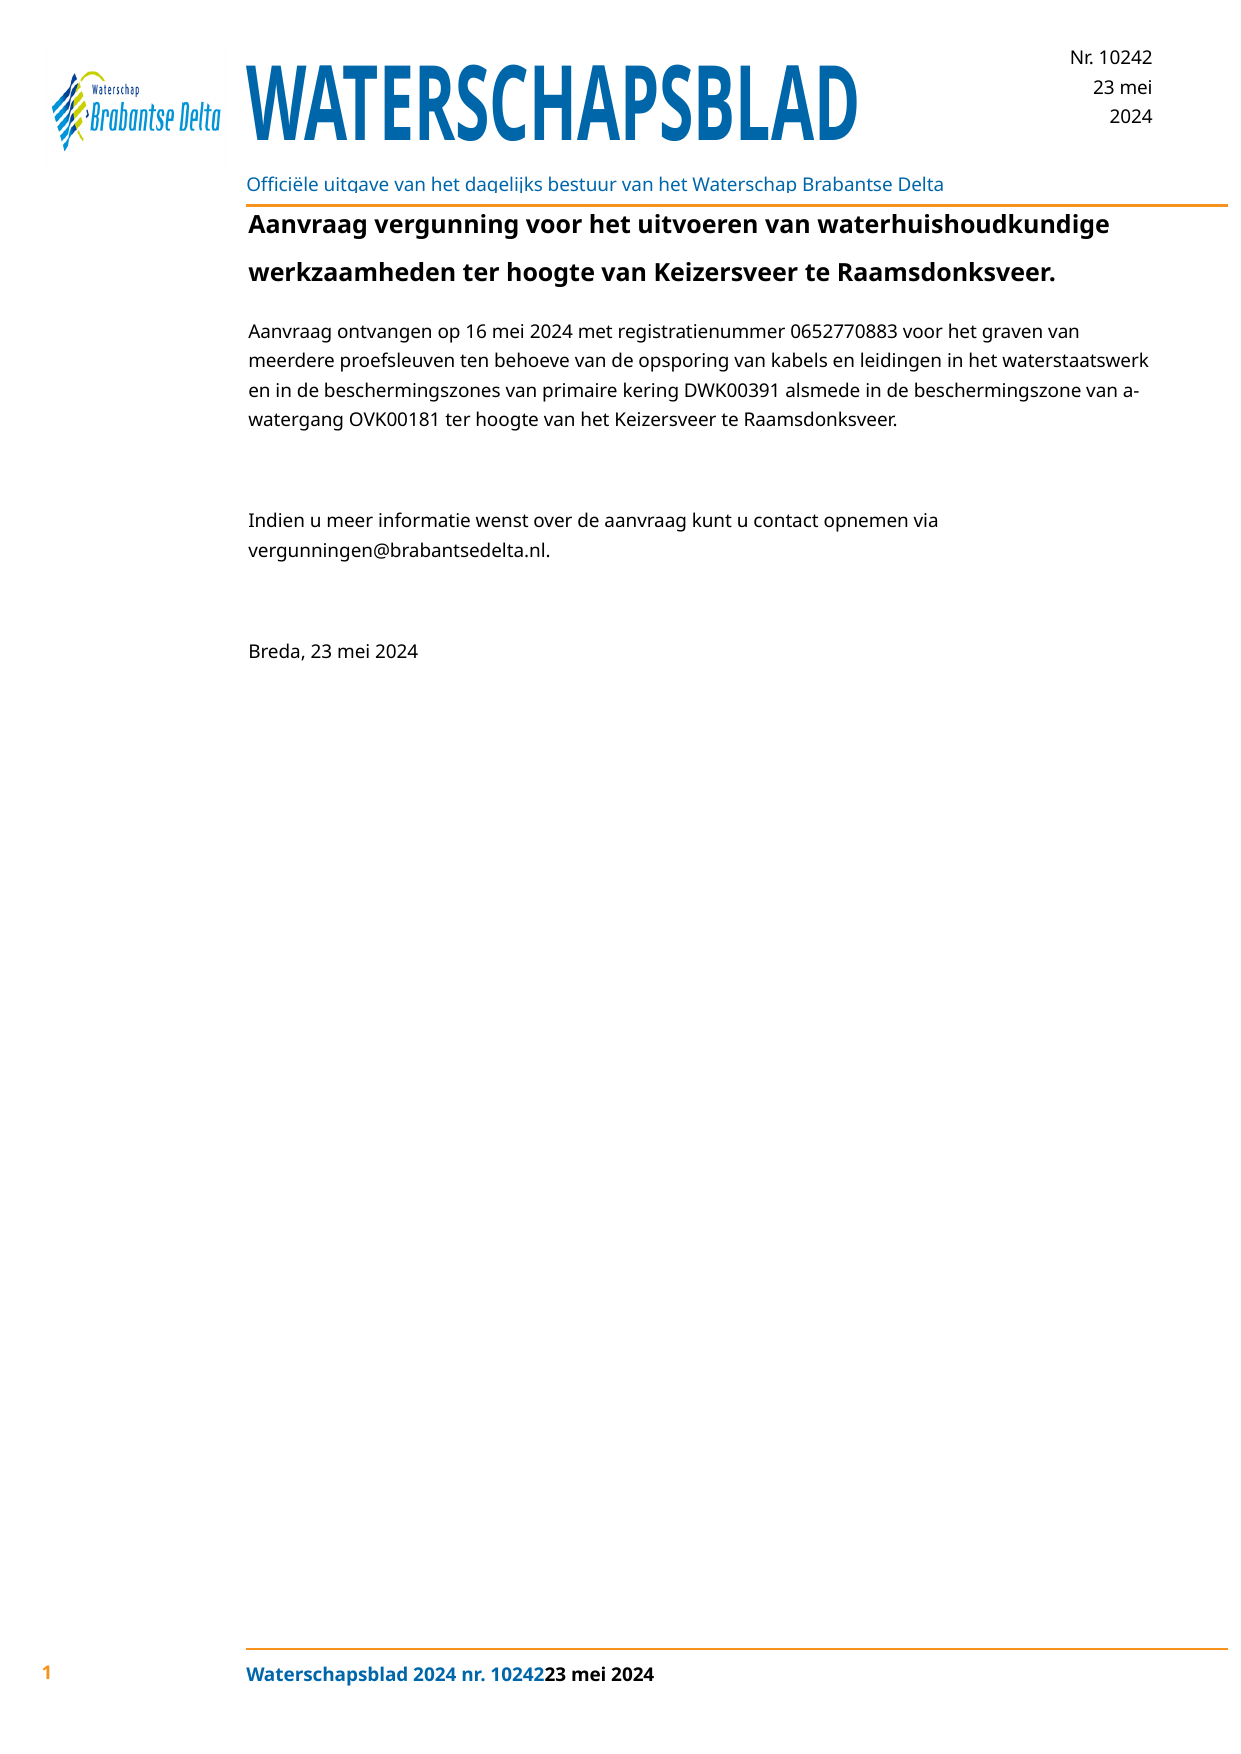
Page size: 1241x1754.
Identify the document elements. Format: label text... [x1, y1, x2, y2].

picture [41, 47, 231, 172]
text Aanvraag ontvangen op 16 mei 2024 met registratienummer 0652770883 voor het graven van meerdere proefsleuven ten behoeve van de opsporing van kabels en leidingen in het waterstaatswerk en in de beschermingszones van primaire kering DWK00391 alsmede in de beschermingszone van a-watergang OVK00181 ter hoogte van het Keizersveer te Raamsdonksveer. [248, 318, 1152, 432]
text Breda, 23 mei 2024 [248, 638, 1152, 664]
text Indien u meer informatie wenst over de aanvraag kunt u contact opnemen via vergunningen@brabantsedelta.nl. [248, 507, 1152, 563]
text Aanvraag vergunning voor het uitvoeren van waterhuishoudkundige werkzaamheden ter hoogte van Keizersveer te Raamsdonksveer. [248, 207, 1152, 288]
